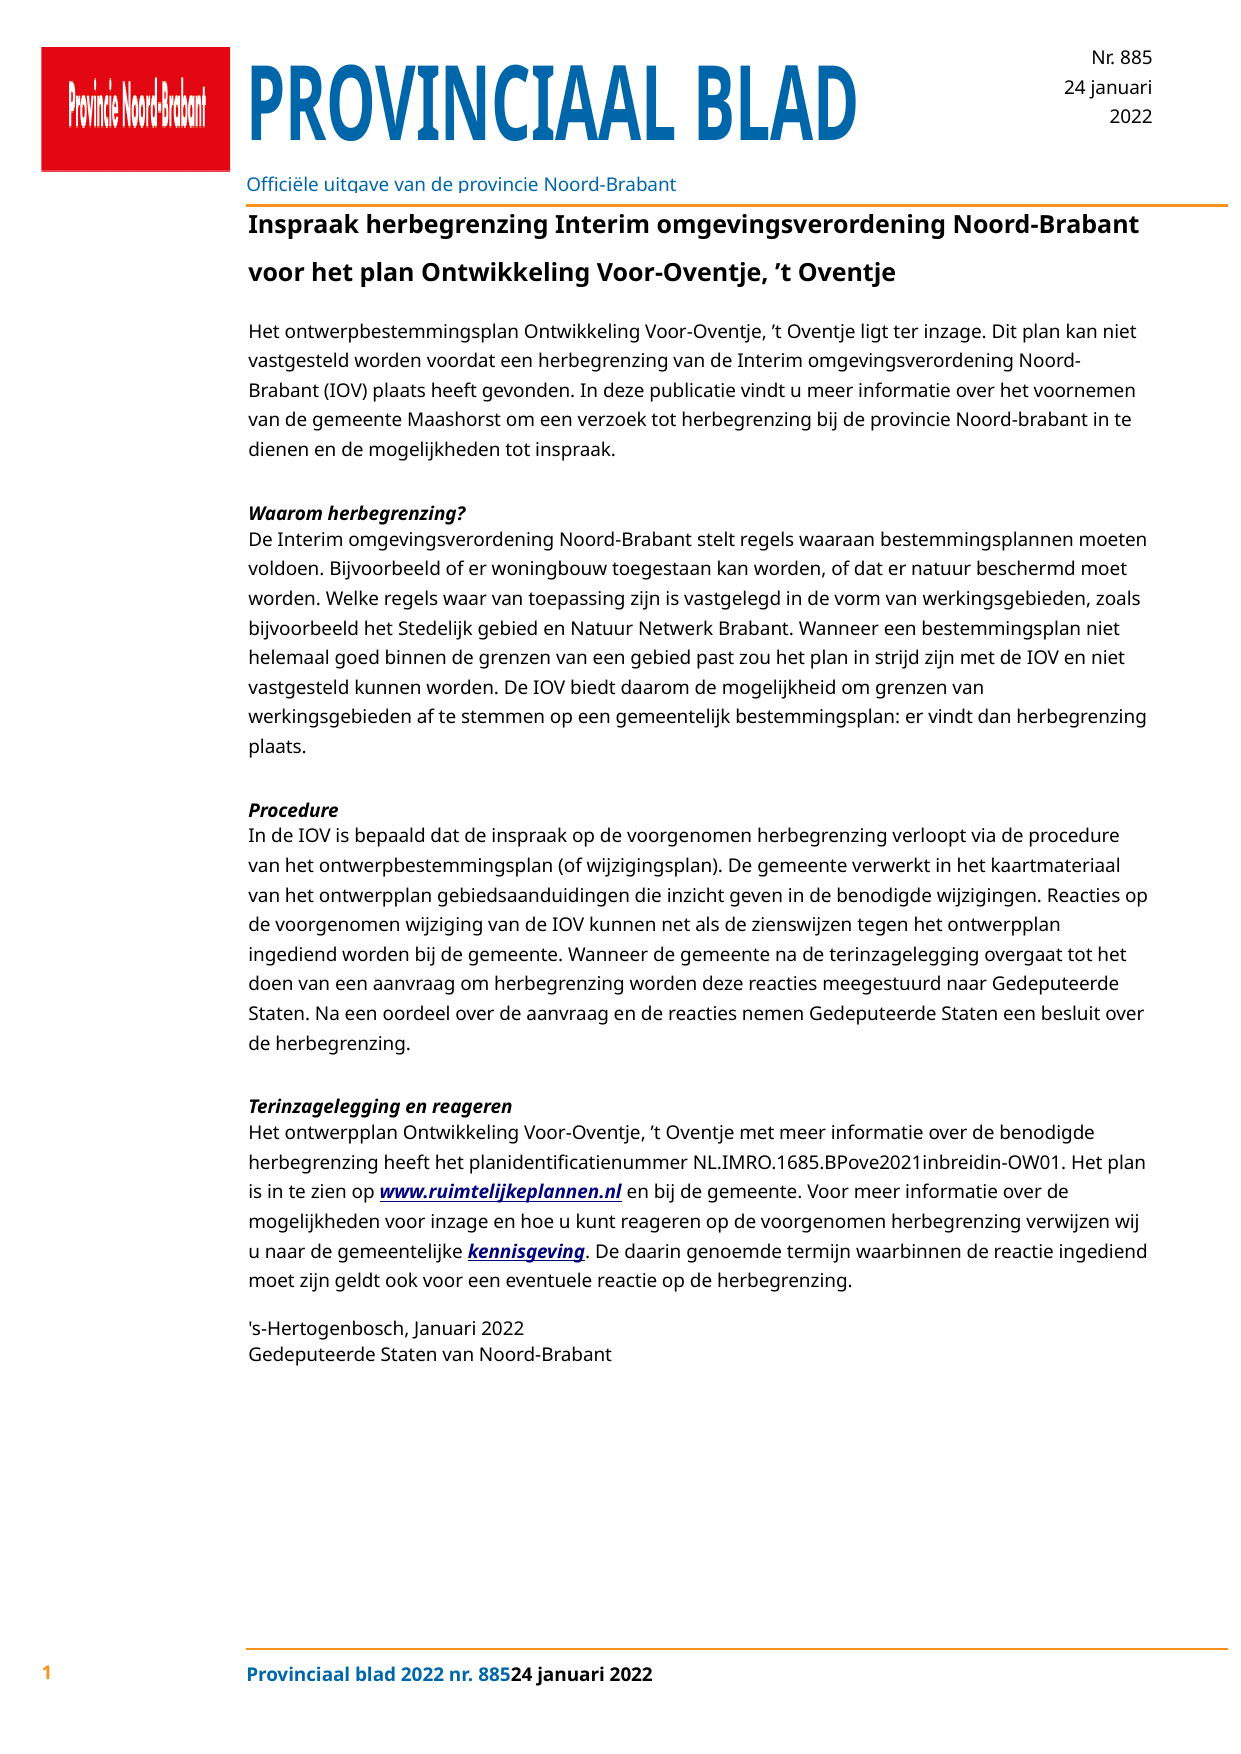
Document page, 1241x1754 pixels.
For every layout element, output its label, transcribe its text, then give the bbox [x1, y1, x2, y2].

text Het ontwerpbestemmingsplan Ontwikkeling Voor-Oventje, ’t Oventje ligt ter inzage. Dit plan kan niet vastgesteld worden voordat een herbegrenzing van de Interim omgevingsverordening Noord-Brabant (IOV) plaats heeft gevonden. In deze publicatie vindt u meer informatie over het voornemen van de gemeente Maashorst om een verzoek tot herbegrenzing bij de provincie Noord-brabant in te dienen en de mogelijkheden tot inspraak. [248, 318, 1152, 462]
text Inspraak herbegrenzing Interim omgevingsverordening Noord-Brabant voor het plan Ontwikkeling Voor-Oventje, ’t Oventje [248, 207, 1152, 288]
picture [41, 47, 231, 172]
text 's-Hertogenbosch, Januari 2022 [248, 1315, 1152, 1341]
text Terinzagelegging en reageren [248, 1094, 1152, 1119]
text Procedure [248, 797, 1152, 823]
text Waarom herbegrenzing? [248, 500, 1152, 526]
text De Interim omgevingsverordening Noord-Brabant stelt regels waaraan bestemmingsplannen moeten voldoen. Bijvoorbeeld of er woningbouw toegestaan kan worden, of dat er natuur beschermd moet worden. Welke regels waar van toepassing zijn is vastgelegd in de vorm van werkingsgebieden, zoals bijvoorbeeld het Stedelijk gebied en Natuur Netwerk Brabant. Wanneer een bestemmingsplan niet helemaal goed binnen de grenzen van een gebied past zou het plan in strijd zijn met de IOV en niet vastgesteld kunnen worden. De IOV biedt daarom de mogelijkheid om grenzen van werkingsgebieden af te stemmen op een gemeentelijk bestemmingsplan: er vindt dan herbegrenzing plaats. [248, 526, 1152, 759]
text Het ontwerpplan Ontwikkeling Voor-Oventje, ’t Oventje met meer informatie over de benodigde herbegrenzing heeft het planidentificatienummer NL.IMRO.1685.BPove2021inbreidin-OW01. Het plan is in te zien op www.ruimtelijkeplannen.nl en bij de gemeente. Voor meer informatie over de mogelijkheden voor inzage en hoe u kunt reageren op de voorgenomen herbegrenzing verwijzen wij u naar de gemeentelijke kennisgeving. De daarin genoemde termijn waarbinnen de reactie ingediend moet zijn geldt ook voor een eventuele reactie op de herbegrenzing. [248, 1119, 1152, 1293]
text In de IOV is bepaald dat de inspraak op de voorgenomen herbegrenzing verloopt via de procedure van het ontwerpbestemmingsplan (of wijzigingsplan). De gemeente verwerkt in het kaartmateriaal van het ontwerpplan gebiedsaanduidingen die inzicht geven in de benodigde wijzigingen. Reacties op de voorgenomen wijziging van de IOV kunnen net als de zienswijzen tegen het ontwerpplan ingediend worden bij de gemeente. Wanneer de gemeente na de terinzagelegging overgaat tot het doen van een aanvraag om herbegrenzing worden deze reacties meegestuurd naar Gedeputeerde Staten. Na een oordeel over de aanvraag en de reacties nemen Gedeputeerde Staten een besluit over de herbegrenzing. [248, 823, 1152, 1056]
text Gedeputeerde Staten van Noord-Brabant [248, 1341, 1152, 1367]
